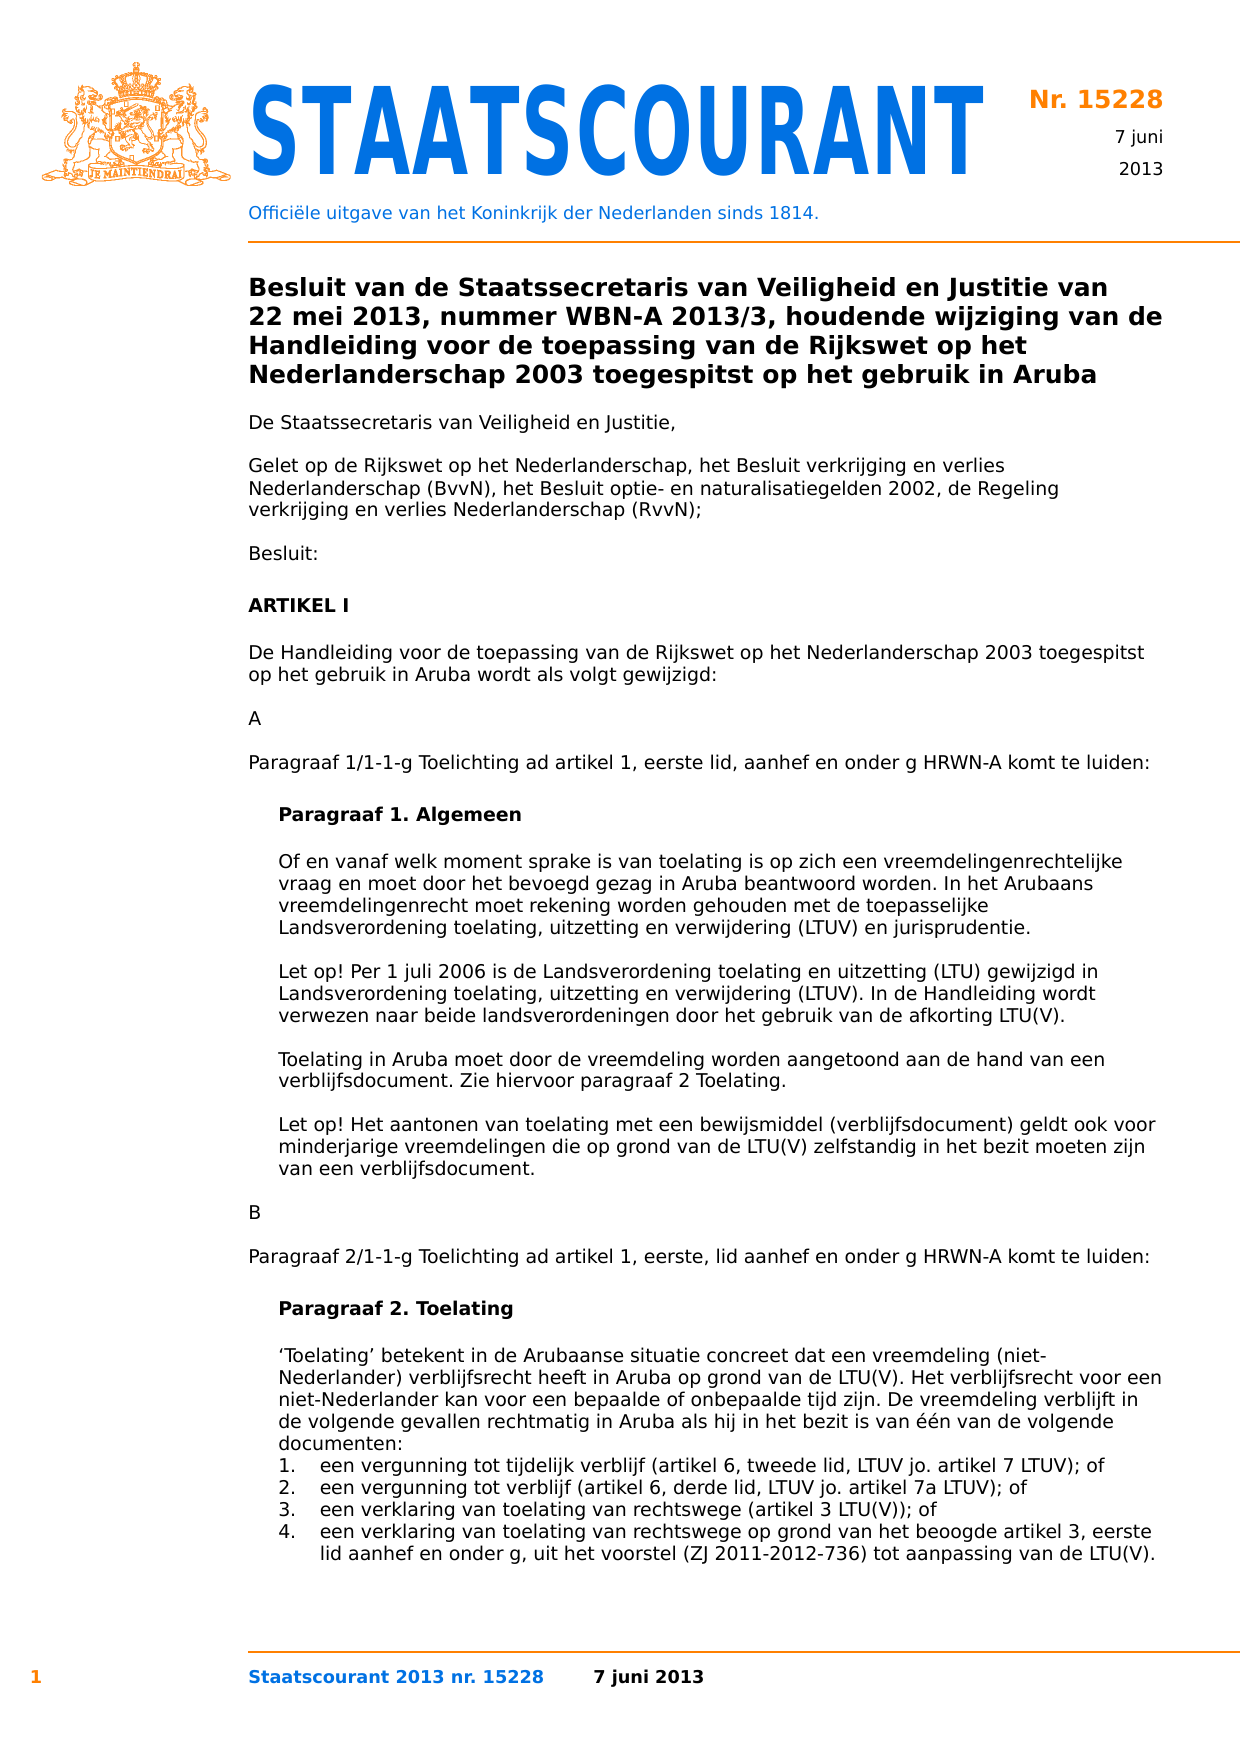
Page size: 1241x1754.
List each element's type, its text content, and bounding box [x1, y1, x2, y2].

table_header Nr. 15228 [998, 62, 1240, 121]
text 2. een vergunning tot verblijf (artikel 6, derde lid, LTUV jo. artikel 7a LTUV); of [278, 1477, 1163, 1499]
text 3. een verklaring van toelating van rechtswege (artikel 3 LTU(V)); of [278, 1499, 1163, 1521]
text Paragraaf 1/1-1-g Toelichting ad artikel 1, eerste lid, aanhef en onder g HRWN-A komt te luiden: [248, 752, 1163, 774]
subtitle ARTIKEL I [248, 595, 1163, 617]
table_cell 7 juni [998, 121, 1240, 153]
text Paragraaf 2/1-1-g Toelichting ad artikel 1, eerste, lid aanhef en onder g HRWN-A komt te luiden: [248, 1246, 1163, 1268]
text De Staatssecretaris van Veiligheid en Justitie, [248, 412, 1163, 433]
table_header [25, 62, 248, 241]
table_cell 2013 [998, 153, 1240, 203]
text A [248, 708, 1163, 730]
subtitle Paragraaf 2. Toelating [278, 1298, 1163, 1320]
table_header STAATSCOURANT [248, 62, 998, 203]
text Let op! Het aantonen van toelating met een bewijsmiddel (verblijfsdocument) geldt ook voor minderjarige vreemdelingen die op grond van de LTU(V) zelfstandig in het bezit moeten zijn van een verblijfsdocument. [278, 1114, 1163, 1180]
text Besluit: [248, 543, 1163, 565]
text Of en vanaf welk moment sprake is van toelating is op zich een vreemdelingenrechtelijke vraag en moet door het bevoegd gezag in Aruba beantwoord worden. In het Arubaans vreemdelingenrecht moet rekening worden gehouden met de toepasselijke Landsverordening toelating, uitzetting en verwijdering (LTUV) en jurisprudentie. [278, 851, 1163, 939]
picture [41, 62, 231, 186]
text B [248, 1202, 1163, 1224]
text Toelating in Aruba moet door de vreemdeling worden aangetoond aan de hand van een verblijfsdocument. Zie hiervoor paragraaf 2 Toelating. [278, 1048, 1163, 1092]
text 1. een vergunning tot tijdelijk verblijf (artikel 6, tweede lid, LTUV jo. artikel 7 LTUV); of [278, 1455, 1163, 1477]
table_cell Officiële uitgave van het Koninkrijk der Nederlanden sinds 1814. [248, 203, 1240, 241]
subtitle Besluit van de Staatssecretaris van Veiligheid en Justitie van 22 mei 2013, nummer WBN-A 2013/3, houdende wijziging van de Handleiding voor de toepassing van de Rijkswet op het Nederlanderschap 2003 toegespitst op het gebruik in Aruba [248, 273, 1163, 390]
text ‘Toelating’ betekent in de Arubaanse situatie concreet dat een vreemdeling (niet-Nederlander) verblijfsrecht heeft in Aruba op grond van de LTU(V). Het verblijfsrecht voor een niet-Nederlander kan voor een bepaalde of onbepaalde tijd zijn. De vreemdeling verblijft in de volgende gevallen rechtmatig in Aruba als hij in het bezit is van één van de volgende documenten: [278, 1345, 1163, 1455]
text Let op! Per 1 juli 2006 is de Landsverordening toelating en uitzetting (LTU) gewijzigd in Landsverordening toelating, uitzetting en verwijdering (LTUV). In de Handleiding wordt verwezen naar beide landsverordeningen door het gebruik van de afkorting LTU(V). [278, 961, 1163, 1027]
text Gelet op de Rijkswet op het Nederlanderschap, het Besluit verkrijging en verlies Nederlanderschap (BvvN), het Besluit optie- en naturalisatiegelden 2002, de Regeling verkrijging en verlies Nederlanderschap (RvvN); [248, 455, 1163, 521]
subtitle Paragraaf 1. Algemeen [278, 804, 1163, 826]
text 4. een verklaring van toelating van rechtswege op grond van het beoogde artikel 3, eerste lid aanhef en onder g, uit het voorstel (ZJ 2011-2012-736) tot aanpassing van de LTU(V). [278, 1521, 1163, 1565]
text De Handleiding voor de toepassing van de Rijkswet op het Nederlanderschap 2003 toegespitst op het gebruik in Aruba wordt als volgt gewijzigd: [248, 642, 1163, 686]
